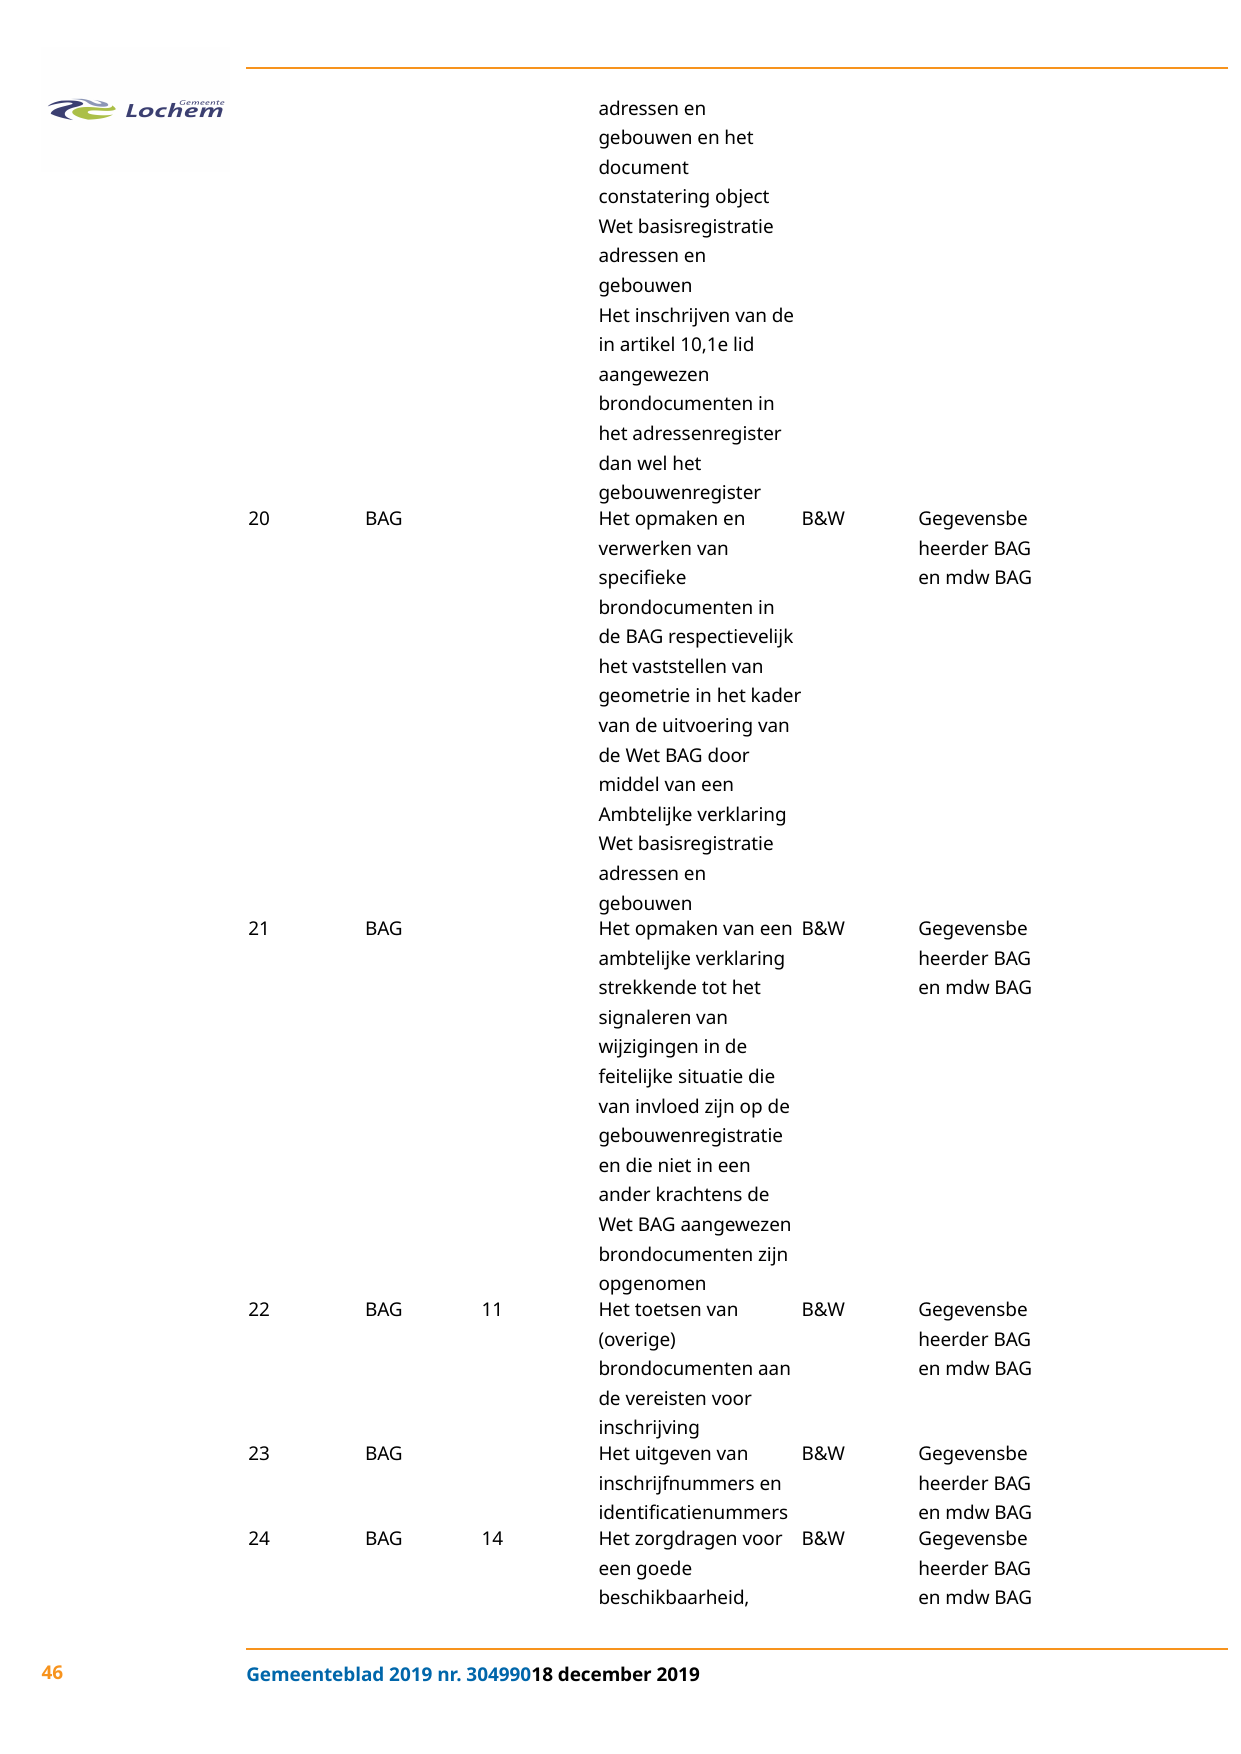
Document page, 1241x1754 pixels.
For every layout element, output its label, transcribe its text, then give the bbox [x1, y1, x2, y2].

table_cell B&W [801, 1440, 918, 1525]
table_cell Het toetsen van (overige) brondocumenten aan de vereisten voor inschrijving [598, 1296, 801, 1440]
table_cell Gegevensbeheerder BAG en mdw BAG [918, 1525, 1035, 1610]
table_cell [1035, 1525, 1152, 1610]
table_cell BAG [365, 1525, 481, 1610]
table_cell [481, 915, 598, 1296]
table_cell [1035, 915, 1152, 1296]
table_cell [481, 95, 598, 505]
table_cell [918, 95, 1035, 505]
table_cell [1035, 95, 1152, 505]
table_cell [801, 95, 918, 505]
table_cell BAG [365, 915, 481, 1296]
table_cell B&W [801, 1296, 918, 1440]
table_cell [481, 505, 598, 915]
table_cell [248, 95, 365, 505]
table_cell Gegevensbeheerder BAG en mdw BAG [918, 505, 1035, 915]
table_cell Het zorgdragen voor een goede beschikbaarheid, [598, 1525, 801, 1610]
table_cell BAG [365, 505, 481, 915]
table_cell 20 [248, 505, 365, 915]
table_cell B&W [801, 915, 918, 1296]
table_cell Gegevensbeheerder BAG en mdw BAG [918, 1296, 1035, 1440]
table_cell Het uitgeven van inschrijfnummers en identificatienummers [598, 1440, 801, 1525]
table_cell 21 [248, 915, 365, 1296]
table_cell Het opmaken van een ambtelijke verklaring strekkende tot het signaleren van wijzigingen in de feitelijke situatie die van invloed zijn op de gebouwenregistratie en die niet in een ander krachtens de Wet BAG aangewezen brondocumenten zijn opgenomen [598, 915, 801, 1296]
table_cell adressen en gebouwen en het document constatering object Wet basisregistratie adressen en gebouwen Het inschrijven van de in artikel 10,1e lid aangewezen brondocumenten in het adressenregister dan wel het gebouwenregister [598, 95, 801, 505]
table_cell [365, 95, 481, 505]
table_cell Het opmaken en verwerken van specifieke brondocumenten in de BAG respectievelijk het vaststellen van geometrie in het kader van de uitvoering van de Wet BAG door middel van een Ambtelijke verklaring Wet basisregistratie adressen en gebouwen [598, 505, 801, 915]
table_cell BAG [365, 1296, 481, 1440]
table_cell [1035, 1440, 1152, 1525]
table_cell B&W [801, 505, 918, 915]
table_cell BAG [365, 1440, 481, 1525]
table_cell 23 [248, 1440, 365, 1525]
table_cell [1035, 1296, 1152, 1440]
table_cell B&W [801, 1525, 918, 1610]
table_cell [481, 1440, 598, 1525]
table_cell [1035, 505, 1152, 915]
table_cell 14 [481, 1525, 598, 1610]
table_cell 22 [248, 1296, 365, 1440]
table_cell 24 [248, 1525, 365, 1610]
picture [41, 47, 231, 172]
table_cell Gegevensbeheerder BAG en mdw BAG [918, 915, 1035, 1296]
table_cell 11 [481, 1296, 598, 1440]
table_cell Gegevensbeheerder BAG en mdw BAG [918, 1440, 1035, 1525]
